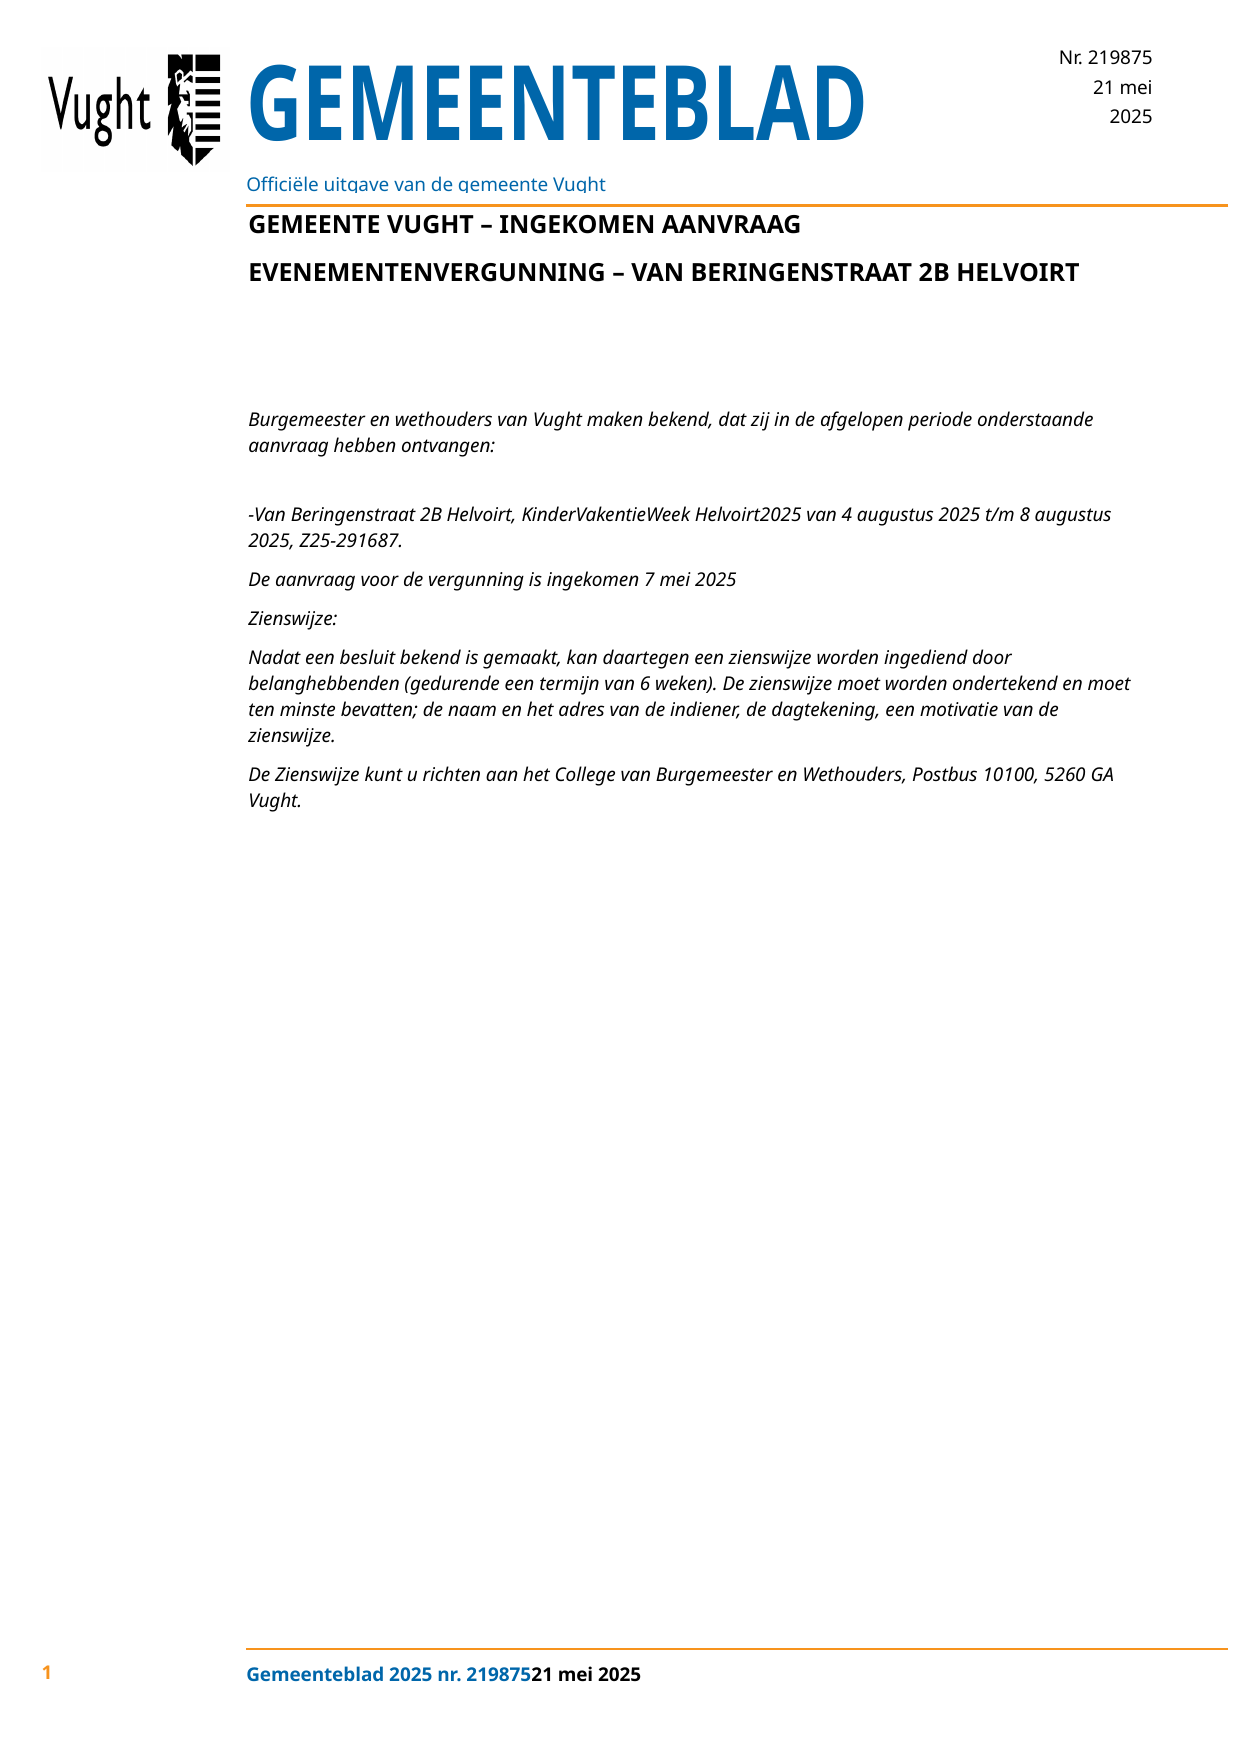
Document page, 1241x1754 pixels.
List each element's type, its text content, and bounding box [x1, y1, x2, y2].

text De aanvraag voor de vergunning is ingekomen 7 mei 2025 [248, 566, 1152, 592]
text De Zienswijze kunt u richten aan het College van Burgemeester en Wethouders, Postbus 10100, 5260 GA Vught. [248, 761, 1152, 812]
picture [41, 47, 231, 172]
text Zienswijze: [248, 605, 1152, 631]
text GEMEENTE VUGHT – INGEKOMEN AANVRAAG EVENEMENTENVERGUNNING – VAN BERINGENSTRAAT 2B HELVOIRT [248, 207, 1152, 288]
text Nadat een besluit bekend is gemaakt, kan daartegen een zienswijze worden ingediend door belanghebbenden (gedurende een termijn van 6 weken). De zienswijze moet worden ondertekend en moet ten minste bevatten; de naam en het adres van de indiener, de dagtekening, een motivatie van de zienswijze. [248, 644, 1152, 747]
text Burgemeester en wethouders van Vught maken bekend, dat zij in de afgelopen periode onderstaande aanvraag hebben ontvangen: [248, 406, 1152, 458]
text -Van Beringenstraat 2B Helvoirt, KinderVakentieWeek Helvoirt2025 van 4 augustus 2025 t/m 8 augustus 2025, Z25-291687. [248, 501, 1152, 552]
